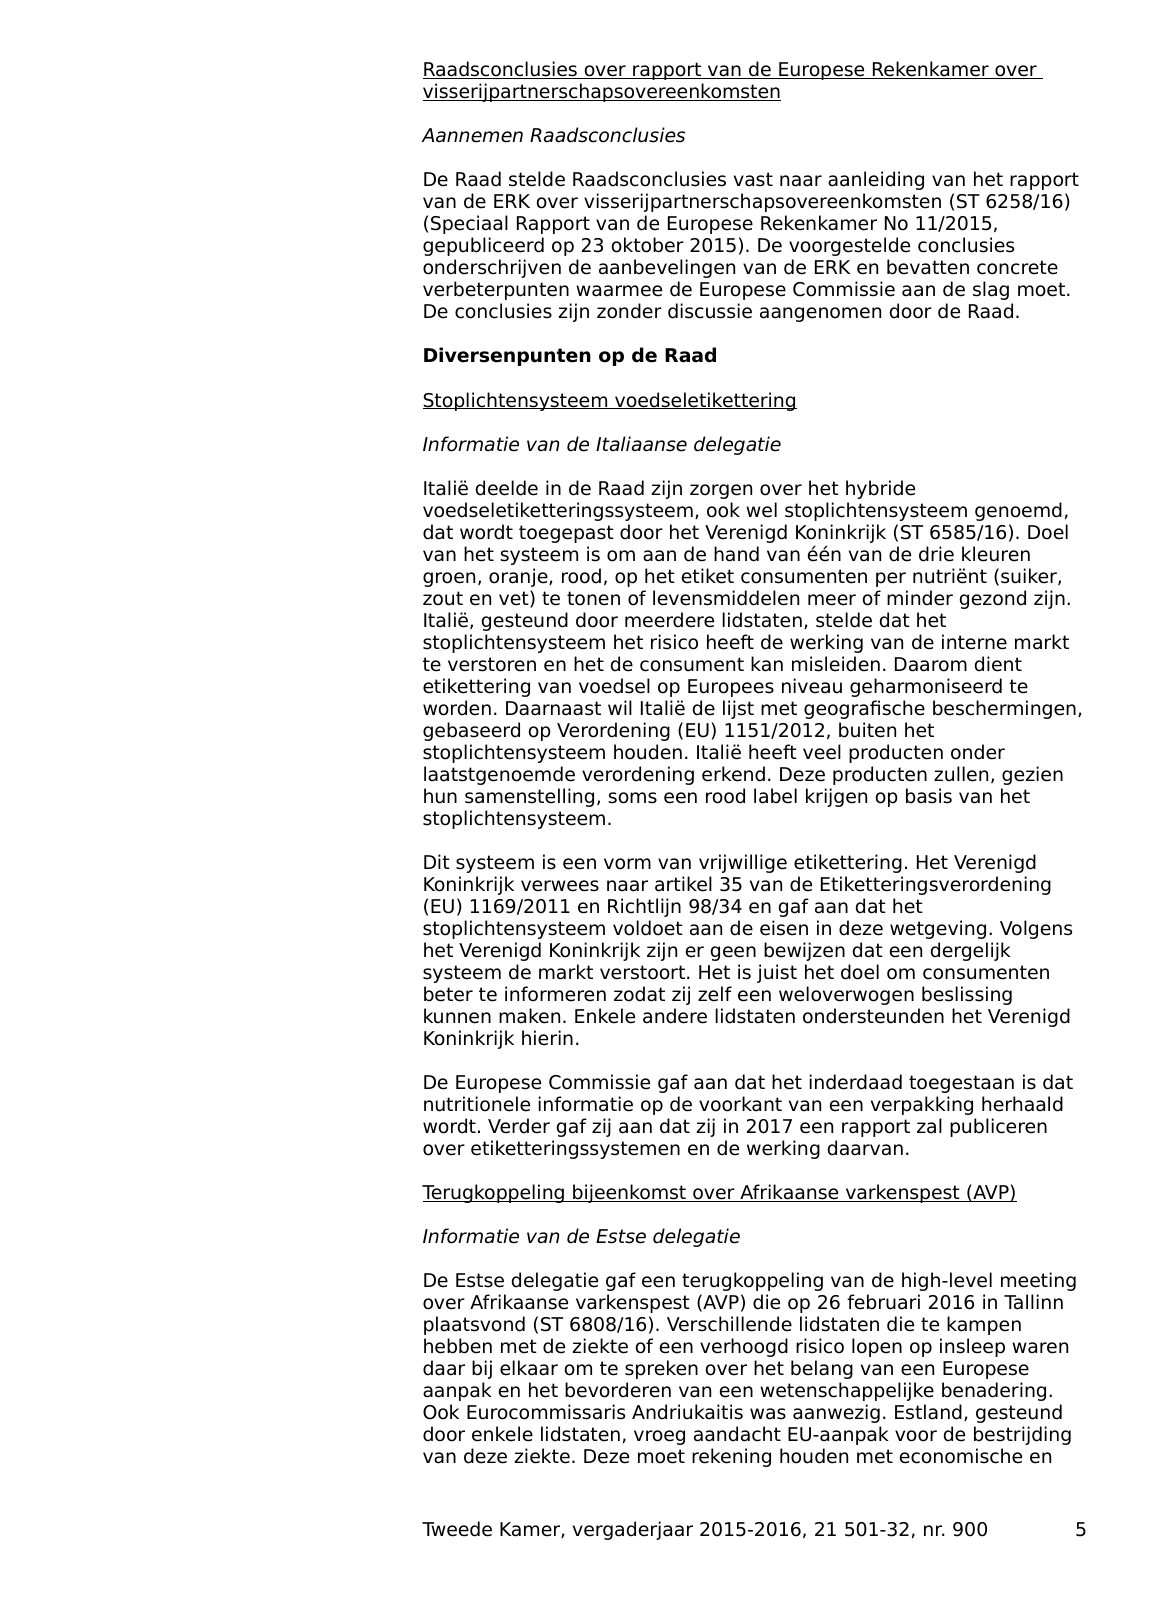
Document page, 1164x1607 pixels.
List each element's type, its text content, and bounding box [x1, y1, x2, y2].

text Italië deelde in de Raad zijn zorgen over het hybride voedseletiketteringssysteem, ook wel stoplichtensysteem genoemd, dat wordt toegepast door het Verenigd Koninkrijk (ST 6585/16). Doel van het systeem is om aan de hand van één van de drie kleuren groen, oranje, rood, op het etiket consumenten per nutriënt (suiker, zout en vet) te tonen of levensmiddelen meer of minder gezond zijn. [422, 478, 1087, 610]
subtitle Stoplichtensysteem voedseletikettering [422, 389, 1087, 412]
text Dit systeem is een vorm van vrijwillige etikettering. Het Verenigd Koninkrijk verwees naar artikel 35 van de Etiketteringsverordening (EU) 1169/2011 en Richtlijn 98/34 en gaf aan dat het stoplichtensysteem voldoet aan de eisen in deze wetgeving. Volgens het Verenigd Koninkrijk zijn er geen bewijzen dat een dergelijk systeem de markt verstoort. Het is juist het doel om consumenten beter te informeren zodat zij zelf een weloverwogen beslissing kunnen maken. Enkele andere lidstaten ondersteunden het Verenigd Koninkrijk hierin. [422, 852, 1087, 1049]
text De Europese Commissie gaf aan dat het inderdaad toegestaan is dat nutritionele informatie op de voorkant van een verpakking herhaald wordt. Verder gaf zij aan dat zij in 2017 een rapport zal publiceren over etiketteringssystemen en de werking daarvan. [422, 1072, 1087, 1160]
subtitle Raadsconclusies over rapport van de Europese Rekenkamer over visserijpartnerschapsovereenkomsten [422, 59, 1087, 103]
subtitle Terugkoppeling bijeenkomst over Afrikaanse varkenspest (AVP) [422, 1182, 1087, 1204]
text Italië, gesteund door meerdere lidstaten, stelde dat het stoplichtensysteem het risico heeft de werking van de interne markt te verstoren en het de consument kan misleiden. Daarom dient etikettering van voedsel op Europees niveau geharmoniseerd te worden. Daarnaast wil Italië de lijst met geografische beschermingen, gebaseerd op Verordening (EU) 1151/2012, buiten het stoplichtensysteem houden. Italië heeft veel producten onder laatstgenoemde verordening erkend. Deze producten zullen, gezien hun samenstelling, soms een rood label krijgen op basis van het stoplichtensysteem. [422, 610, 1087, 829]
subtitle Informatie van de Italiaanse delegatie [422, 434, 1087, 456]
subtitle Informatie van de Estse delegatie [422, 1226, 1087, 1248]
subtitle Diversenpunten op de Raad [422, 345, 1087, 367]
text De Raad stelde Raadsconclusies vast naar aanleiding van het rapport van de ERK over visserijpartnerschapsovereenkomsten (ST 6258/16) (Speciaal Rapport van de Europese Rekenkamer No 11/2015, gepubliceerd op 23 oktober 2015). De voorgestelde conclusies onderschrijven de aanbevelingen van de ERK en bevatten concrete verbeterpunten waarmee de Europese Commissie aan de slag moet. De conclusies zijn zonder discussie aangenomen door de Raad. [422, 169, 1087, 323]
subtitle Aannemen Raadsconclusies [422, 125, 1087, 147]
text De Estse delegatie gaf een terugkoppeling van de high-level meeting over Afrikaanse varkenspest (AVP) die op 26 februari 2016 in Tallinn plaatsvond (ST 6808/16). Verschillende lidstaten die te kampen hebben met de ziekte of een verhoogd risico lopen op insleep waren daar bij elkaar om te spreken over het belang van een Europese aanpak en het bevorderen van een wetenschappelijke benadering. Ook Eurocommissaris Andriukaitis was aanwezig. Estland, gesteund door enkele lidstaten, vroeg aandacht EU-aanpak voor de bestrijding van deze ziekte. Deze moet rekening houden met economische en [422, 1270, 1087, 1468]
